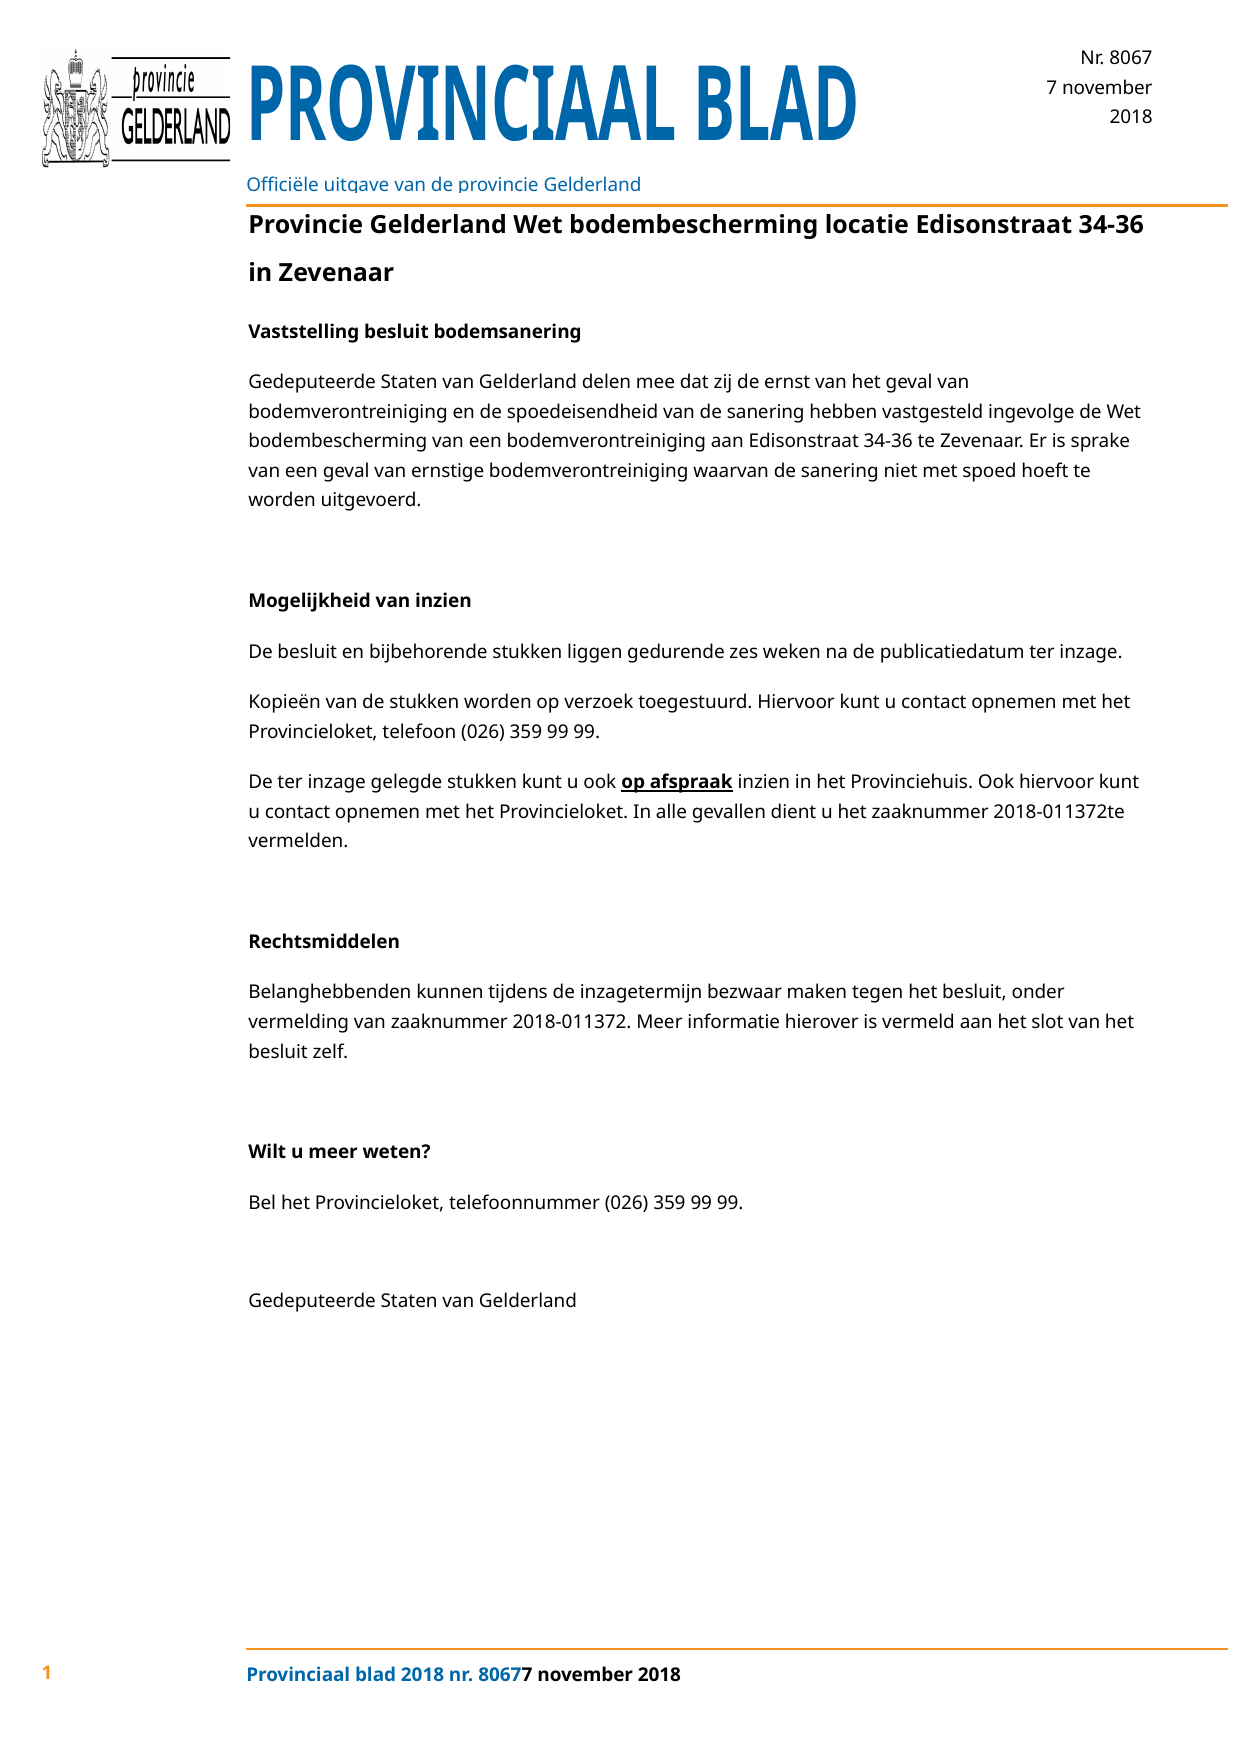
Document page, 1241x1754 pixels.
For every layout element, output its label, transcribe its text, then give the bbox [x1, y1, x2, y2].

text De besluit en bijbehorende stukken liggen gedurende zes weken na de publicatiedatum ter inzage. [248, 638, 1152, 664]
text Bel het Provincieloket, telefoonnummer (026) 359 99 99. [248, 1189, 1152, 1215]
text Provincie Gelderland Wet bodembescherming locatie Edisonstraat 34-36 in Zevenaar [248, 207, 1152, 288]
text Wilt u meer weten? [248, 1139, 1152, 1164]
text Gedeputeerde Staten van Gelderland delen mee dat zij de ernst van het geval van bodemverontreiniging en de spoedeisendheid van de sanering hebben vastgesteld ingevolge de Wet bodembescherming van een bodemverontreiniging aan Edisonstraat 34-36 te Zevenaar. Er is sprake van een geval van ernstige bodemverontreiniging waarvan de sanering niet met spoed hoeft te worden uitgevoerd. [248, 368, 1152, 512]
text Kopieën van de stukken worden op verzoek toegestuurd. Hiervoor kunt u contact opnemen met het Provincieloket, telefoon (026) 359 99 99. [248, 688, 1152, 744]
text Gedeputeerde Staten van Gelderland [248, 1287, 1152, 1313]
text Belanghebbenden kunnen tijdens de inzagetermijn bezwaar maken tegen het besluit, onder vermelding van zaaknummer 2018-011372. Meer informatie hierover is vermeld aan het slot van het besluit zelf. [248, 979, 1152, 1064]
text De ter inzage gelegde stukken kunt u ook op afspraak inzien in het Provinciehuis. Ook hiervoor kunt u contact opnemen met het Provincieloket. In alle gevallen dient u het zaaknummer 2018-011372te vermelden. [248, 768, 1152, 853]
text Rechtsmiddelen [248, 928, 1152, 954]
text Vaststelling besluit bodemsanering [248, 318, 1152, 344]
text Mogelijkheid van inzien [248, 587, 1152, 613]
picture [41, 47, 231, 172]
